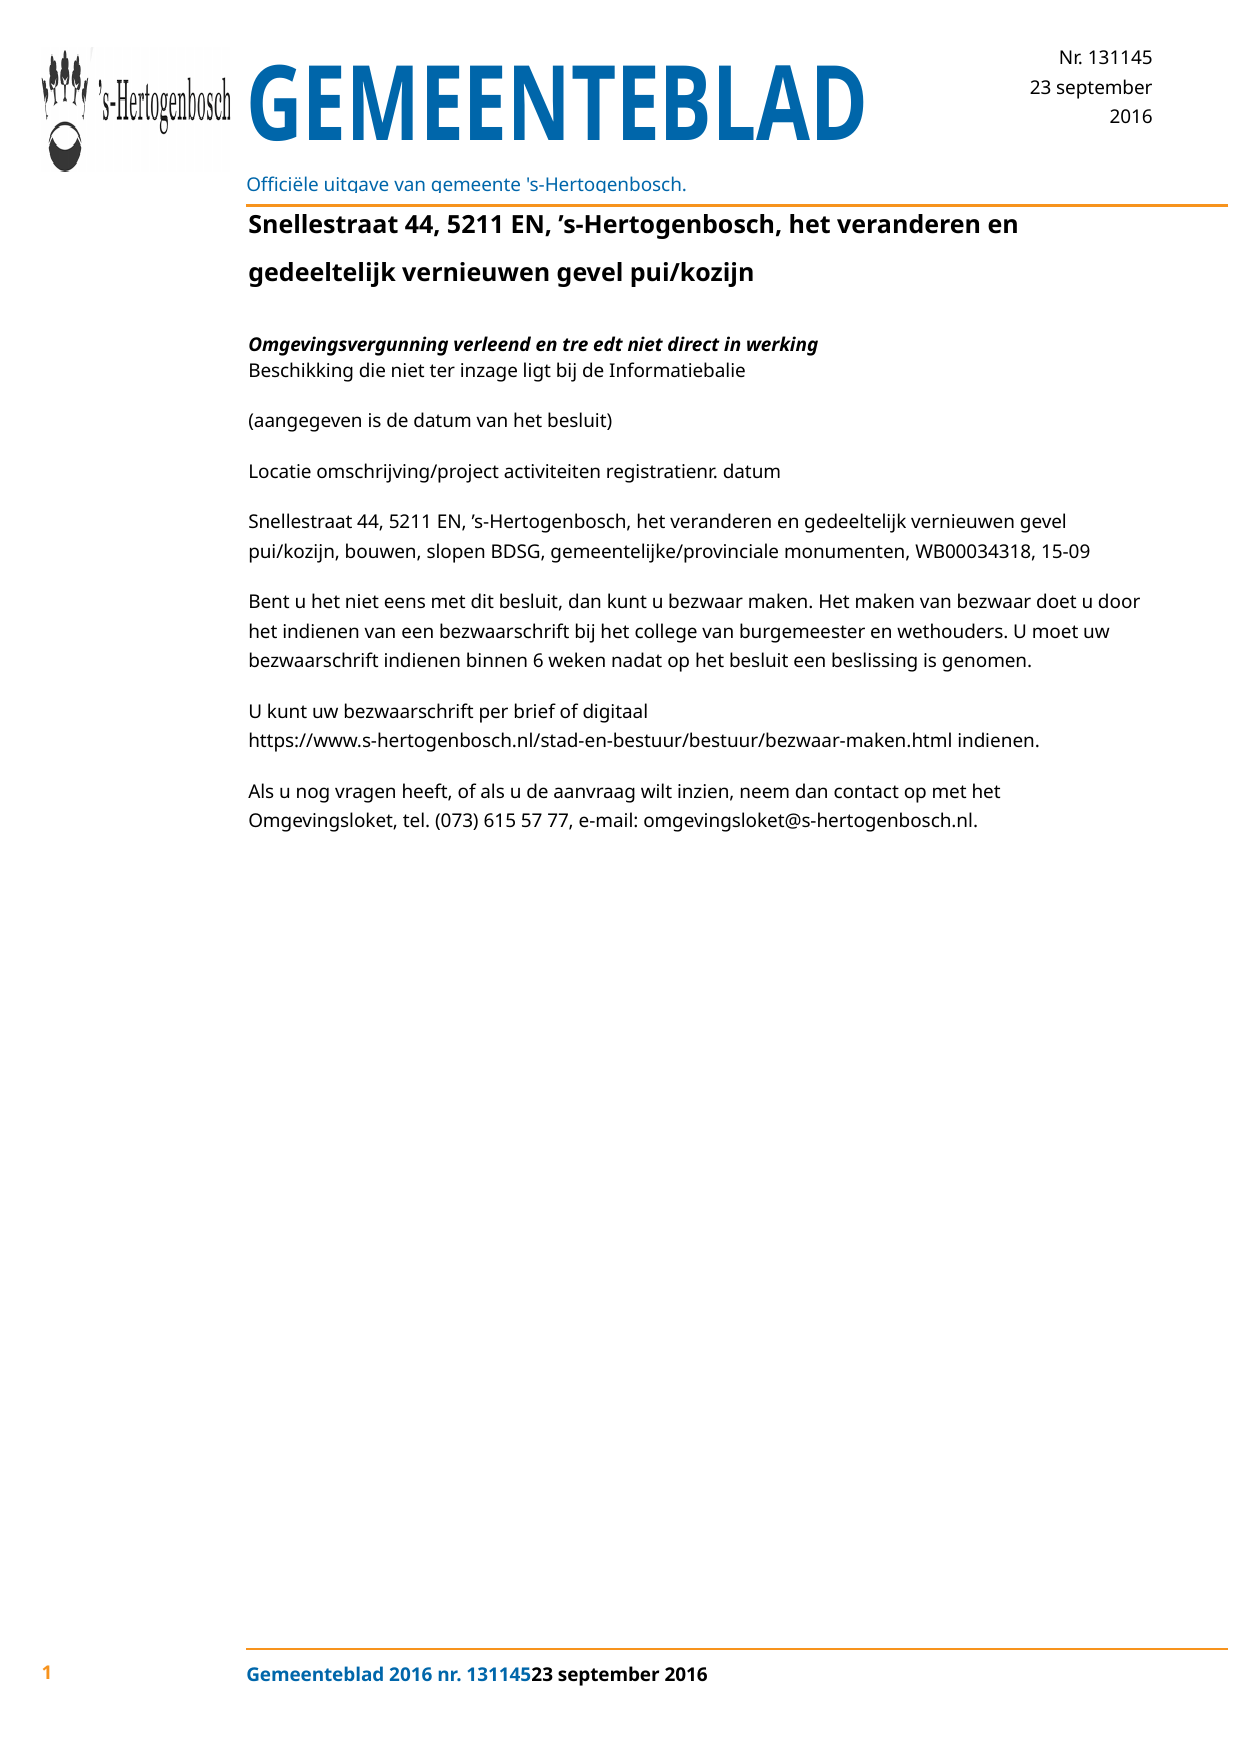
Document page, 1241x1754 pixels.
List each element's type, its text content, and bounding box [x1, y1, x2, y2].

text (aangegeven is de datum van het besluit) [248, 408, 1152, 433]
text Snellestraat 44, 5211 EN, ’s-Hertogenbosch, het veranderen en gedeeltelijk vernieuwen gevel pui/kozijn [248, 207, 1152, 288]
text Als u nog vragen heeft, of als u de aanvraag wilt inzien, neem dan contact op met het Omgevingsloket, tel. (073) 615 57 77, e-mail: omgevingsloket@s-hertogenbosch.nl. [248, 778, 1152, 833]
picture [41, 47, 231, 172]
text Snellestraat 44, 5211 EN, ’s-Hertogenbosch, het veranderen en gedeeltelijk vernieuwen gevel pui/kozijn, bouwen, slopen BDSG, gemeentelijke/provinciale monumenten, WB00034318, 15-09 [248, 508, 1152, 564]
text Bent u het niet eens met dit besluit, dan kunt u bezwaar maken. Het maken van bezwaar doet u door het indienen van een bezwaarschrift bij het college van burgemeester en wethouders. U moet uw bezwaarschrift indienen binnen 6 weken nadat op het besluit een beslissing is genomen. [248, 588, 1152, 673]
text Omgevingsvergunning verleend en tre edt niet direct in werking [248, 331, 1152, 357]
text Beschikking die niet ter inzage ligt bij de Informatiebalie [248, 357, 1152, 383]
text U kunt uw bezwaarschrift per brief of digitaal https://www.s-hertogenbosch.nl/stad-en-bestuur/bestuur/bezwaar-maken.html indienen. [248, 698, 1152, 753]
text Locatie omschrijving/project activiteiten registratienr. datum [248, 458, 1152, 484]
